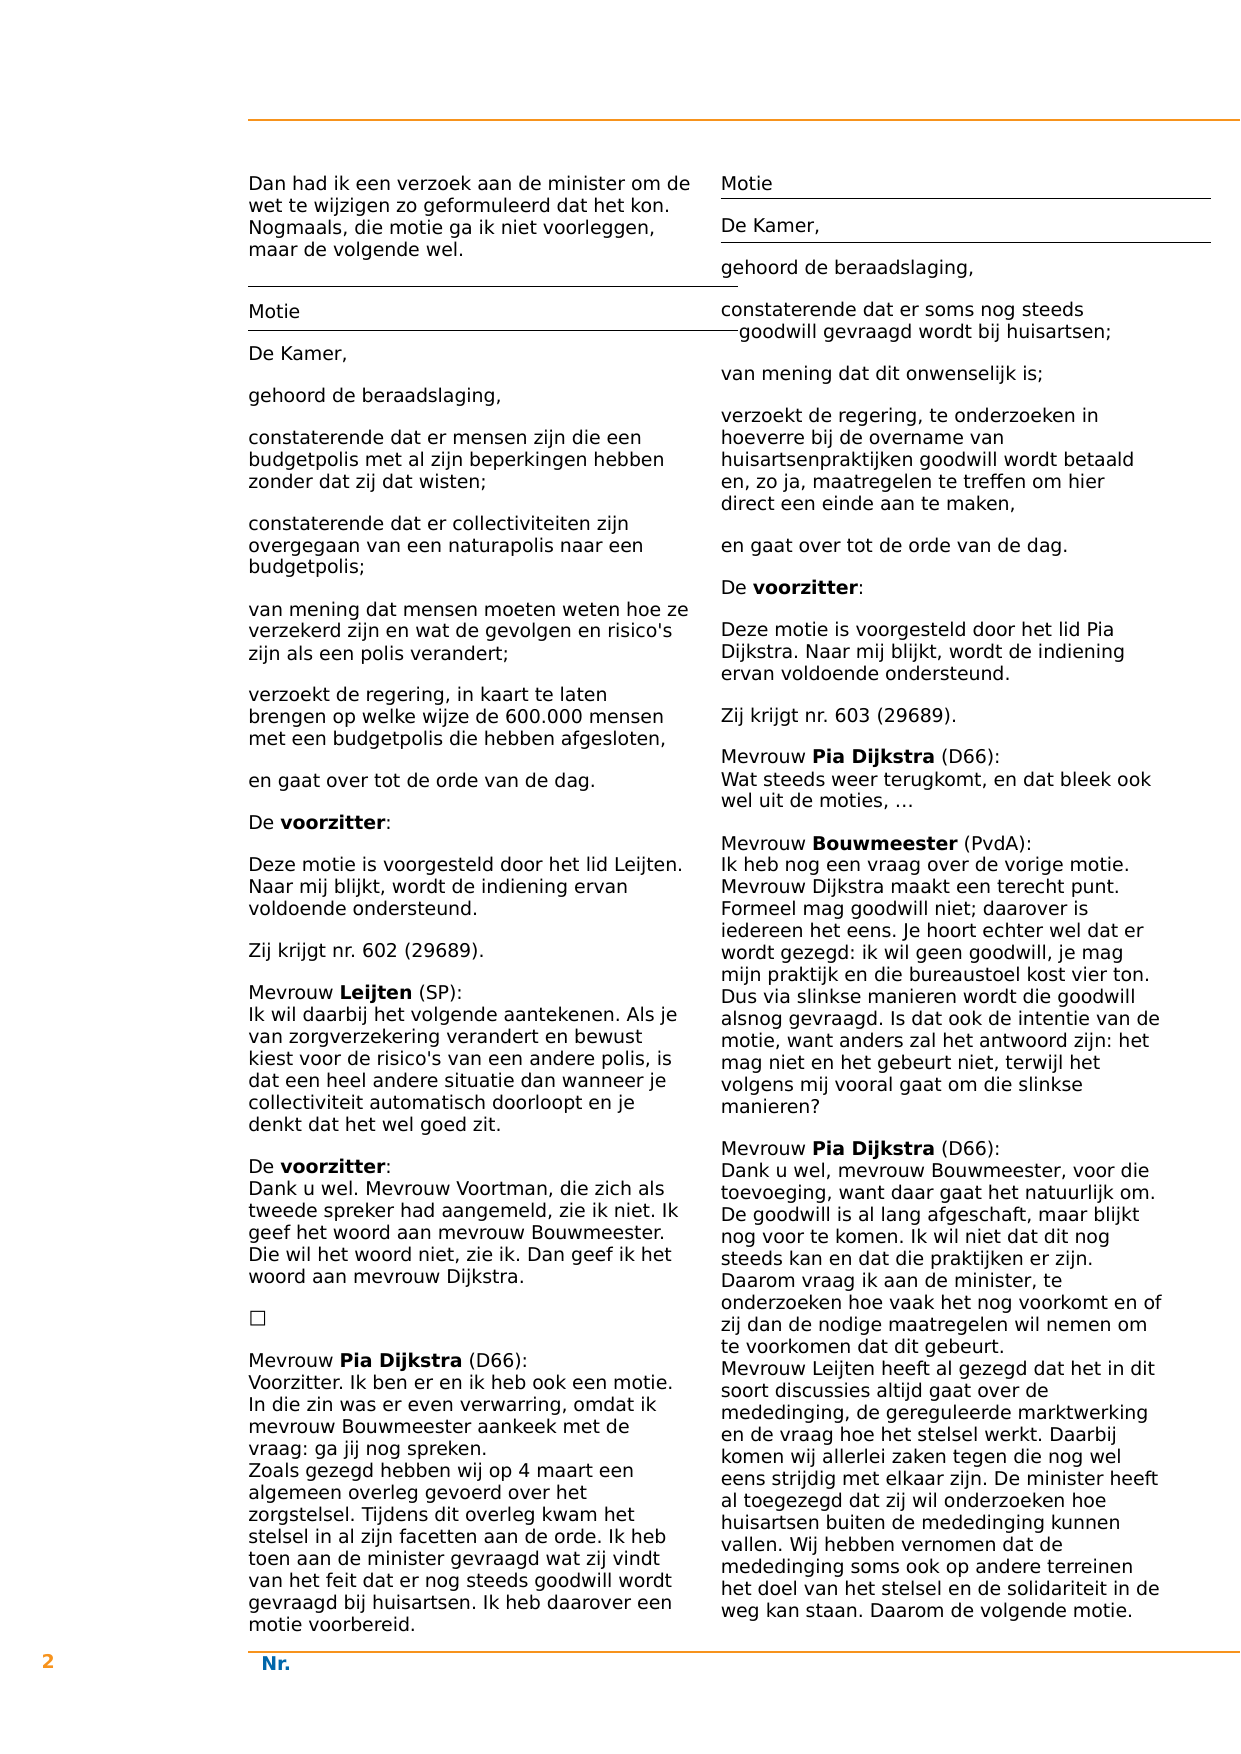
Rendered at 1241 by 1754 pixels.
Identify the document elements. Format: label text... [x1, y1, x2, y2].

text De voorzitter: [248, 812, 691, 834]
text Deze motie is voorgesteld door het lid Pia Dijkstra. Naar mij blijkt, wordt de indiening ervan voldoende ondersteund. [721, 618, 1163, 684]
text Motie [248, 301, 691, 323]
text van mening dat dit onwenselijk is; [721, 363, 1163, 385]
text Wat steeds weer terugkomt, en dat bleek ook wel uit de moties, … [721, 768, 1163, 812]
text ⬜ [248, 1308, 691, 1330]
text Zij krijgt nr. 602 (29689). [248, 940, 691, 962]
text De Kamer, [248, 343, 691, 364]
text Zij krijgt nr. 603 (29689). [721, 704, 1163, 726]
text De voorzitter: [248, 1156, 691, 1178]
text Deze motie is voorgesteld door het lid Leijten. Naar mij blijkt, wordt de indiening ervan voldoende ondersteund. [248, 854, 691, 920]
text verzoekt de regering, in kaart te laten brengen op welke wijze de 600.000 mensen met een budgetpolis die hebben afgesloten, [248, 684, 691, 750]
text van mening dat mensen moeten weten hoe ze verzekerd zijn en wat de gevolgen en risico's zijn als een polis verandert; [248, 598, 691, 664]
text Mevrouw Pia Dijkstra (D66): [721, 1138, 1163, 1160]
text De Kamer, [721, 215, 1163, 237]
text Ik wil daarbij het volgende aantekenen. Als je van zorgverzekering verandert en bewust kiest voor de risico's van een andere polis, is dat een heel andere situatie dan wanneer je collectiviteit automatisch doorloopt en je denkt dat het wel goed zit. [248, 1004, 691, 1136]
text constaterende dat er collectiviteiten zijn overgegaan van een naturapolis naar een budgetpolis; [248, 512, 691, 578]
text Mevrouw Leijten heeft al gezegd dat het in dit soort discussies altijd gaat over de mededinging, de gereguleerde marktwerking en de vraag hoe het stelsel werkt. Daarbij komen wij allerlei zaken tegen die nog wel eens strijdig met elkaar zijn. De minister heeft al toegezegd dat zij wil onderzoeken hoe huisartsen buiten de mededinging kunnen vallen. Wij hebben vernomen dat de mededinging soms ook op andere terreinen het doel van het stelsel en de solidariteit in de weg kan staan. Daarom de volgende motie. [721, 1358, 1163, 1622]
text Mevrouw Leijten (SP): [248, 982, 691, 1004]
text constaterende dat er mensen zijn die een budgetpolis met al zijn beperkingen hebben zonder dat zij dat wisten; [248, 427, 691, 492]
text De voorzitter: [721, 577, 1163, 598]
text Motie [721, 173, 1163, 195]
text Mevrouw Pia Dijkstra (D66): [248, 1350, 691, 1372]
text Mevrouw Pia Dijkstra (D66): [721, 746, 1163, 768]
text Zoals gezegd hebben wij op 4 maart een algemeen overleg gevoerd over het zorgstelsel. Tijdens dit overleg kwam het stelsel in al zijn facetten aan de orde. Ik heb toen aan de minister gevraagd wat zij vindt van het feit dat er nog steeds goodwill wordt gevraagd bij huisartsen. Ik heb daarover een motie voorbereid. [248, 1460, 691, 1636]
text Dank u wel. Mevrouw Voortman, die zich als tweede spreker had aangemeld, zie ik niet. Ik geef het woord aan mevrouw Bouwmeester. Die wil het woord niet, zie ik. Dan geef ik het woord aan mevrouw Dijkstra. [248, 1178, 691, 1288]
text Dan had ik een verzoek aan de minister om de wet te wijzigen zo geformuleerd dat het kon. Nogmaals, die motie ga ik niet voorleggen, maar de volgende wel. [248, 173, 691, 261]
text Dank u wel, mevrouw Bouwmeester, voor die toevoeging, want daar gaat het natuurlijk om. De goodwill is al lang afgeschaft, maar blijkt nog voor te komen. Ik wil niet dat dit nog steeds kan en dat die praktijken er zijn. Daarom vraag ik aan de minister, te onderzoeken hoe vaak het nog voorkomt en of zij dan de nodige maatregelen wil nemen om te voorkomen dat dit gebeurt. [721, 1160, 1163, 1358]
text en gaat over tot de orde van de dag. [721, 534, 1163, 557]
text verzoekt de regering, te onderzoeken in hoeverre bij de overname van huisartsenpraktijken goodwill wordt betaald en, zo ja, maatregelen te treffen om hier direct een einde aan te maken, [721, 405, 1163, 514]
text gehoord de beraadslaging, [721, 257, 1163, 279]
text gehoord de beraadslaging, [248, 384, 691, 407]
text Ik heb nog een vraag over de vorige motie. Mevrouw Dijkstra maakt een terecht punt. Formeel mag goodwill niet; daarover is iedereen het eens. Je hoort echter wel dat er wordt gezegd: ik wil geen goodwill, je mag mijn praktijk en die bureaustoel kost vier ton. Dus via slinkse manieren wordt die goodwill alsnog gevraagd. Is dat ook de intentie van de motie, want anders zal het antwoord zijn: het mag niet en het gebeurt niet, terwijl het volgens mij vooral gaat om die slinkse manieren? [721, 854, 1163, 1118]
text Voorzitter. Ik ben er en ik heb ook een motie. In die zin was er even verwarring, omdat ik mevrouw Bouwmeester aankeek met de vraag: ga jij nog spreken. [248, 1372, 691, 1460]
text Mevrouw Bouwmeester (PvdA): [721, 832, 1163, 854]
text en gaat over tot de orde van de dag. [248, 770, 691, 792]
text constaterende dat er soms nog steeds goodwill gevraagd wordt bij huisartsen; [721, 299, 1163, 343]
